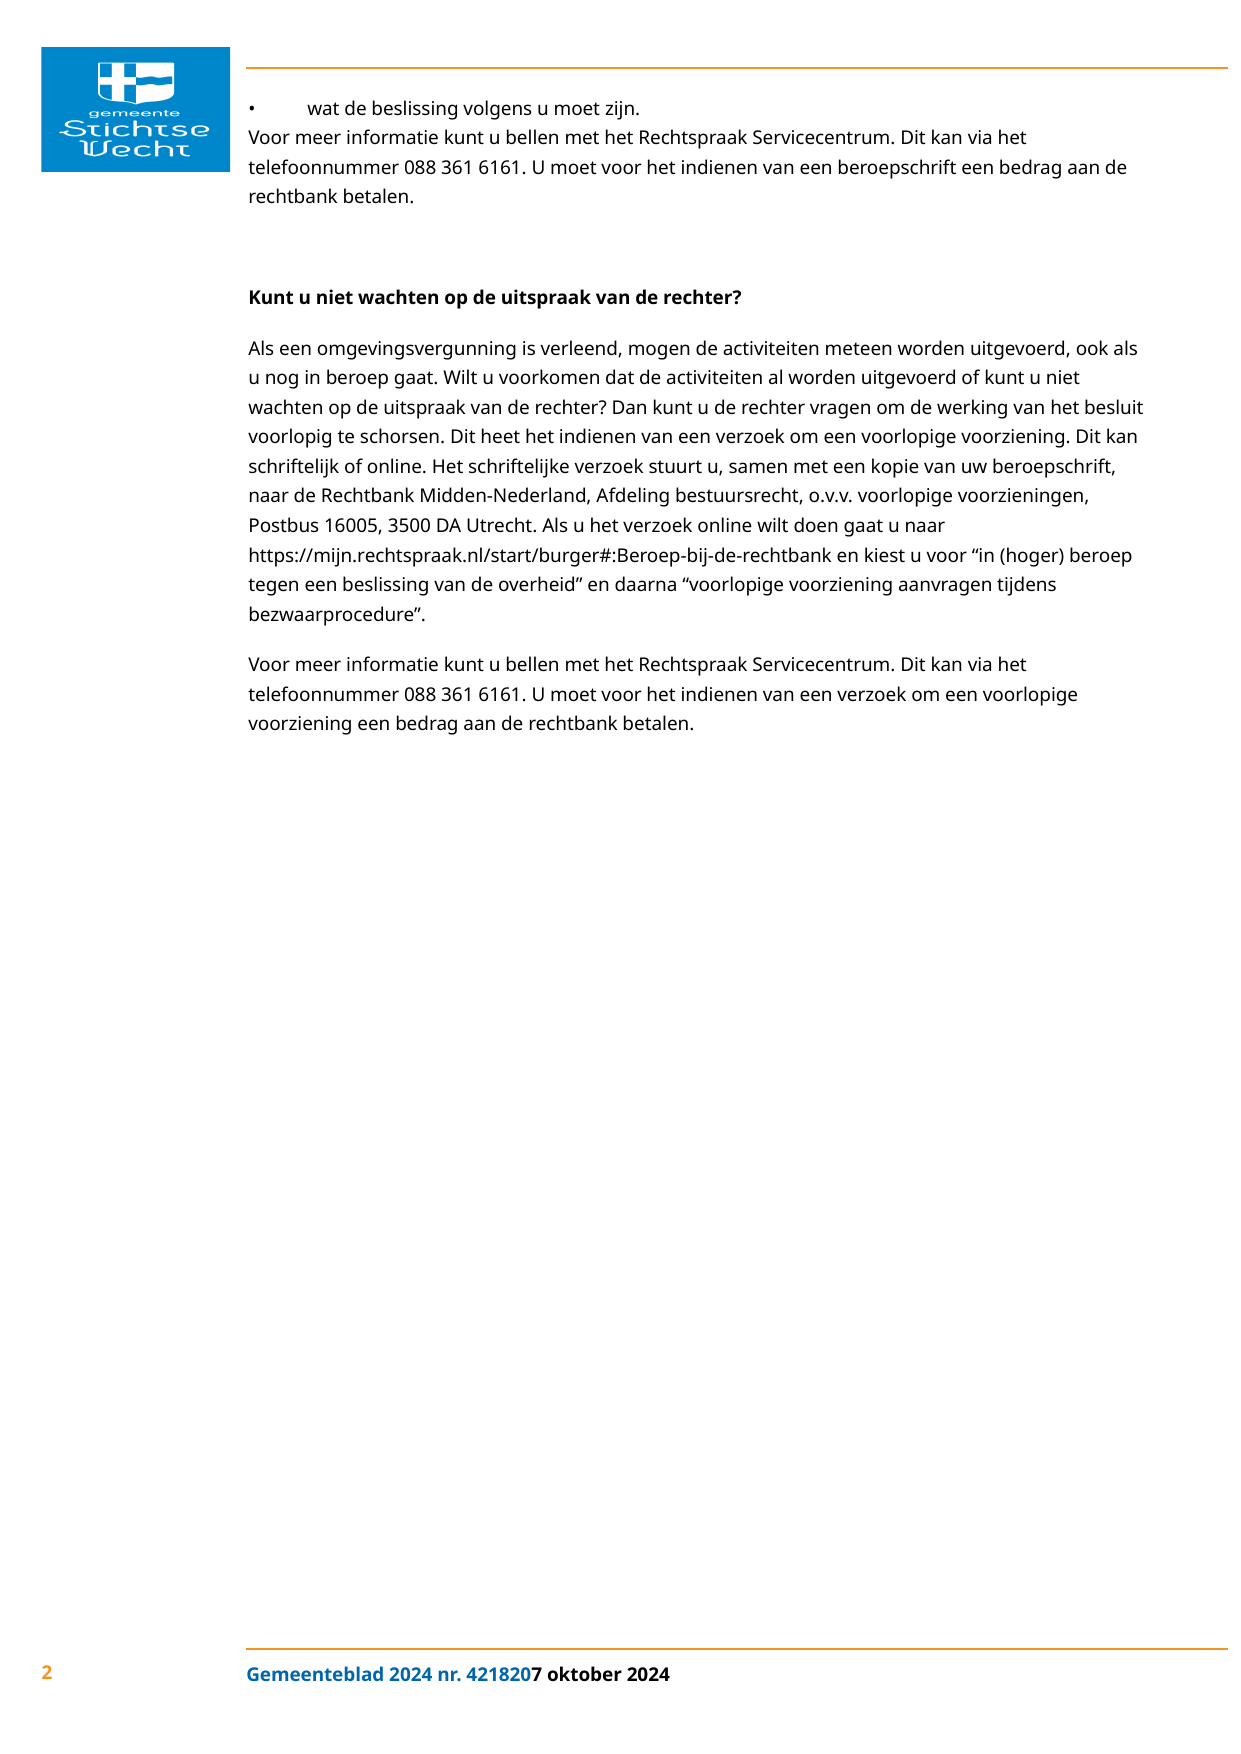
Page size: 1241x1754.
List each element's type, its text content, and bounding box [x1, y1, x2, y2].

text Als een omgevingsvergunning is verleend, mogen de activiteiten meteen worden uitgevoerd, ook als u nog in beroep gaat. Wilt u voorkomen dat de activiteiten al worden uitgevoerd of kunt u niet wachten op de uitspraak van de rechter? Dan kunt u de rechter vragen om de werking van het besluit voorlopig te schorsen. Dit heet het indienen van een verzoek om een voorlopige voorziening. Dit kan schriftelijk of online. Het schriftelijke verzoek stuurt u, samen met een kopie van uw beroepschrift, naar de Rechtbank Midden-Nederland, Afdeling bestuursrecht, o.v.v. voorlopige voorzieningen, Postbus 16005, 3500 DA Utrecht. Als u het verzoek online wilt doen gaat u naar https://mijn.rechtspraak.nl/start/burger#:Beroep-bij-de-rechtbank en kiest u voor “in (hoger) beroep tegen een beslissing van de overheid” en daarna “voorlopige voorziening aanvragen tijdens bezwaarprocedure”. [248, 335, 1152, 627]
list wat de beslissing volgens u moet zijn. [248, 95, 1152, 121]
text Kunt u niet wachten op de uitspraak van de rechter? [248, 284, 1152, 310]
picture [99, 63, 135, 101]
picture [137, 63, 174, 103]
text Voor meer informatie kunt u bellen met het Rechtspraak Servicecentrum. Dit kan via het telefoonnummer 088 361 6161. U moet voor het indienen van een verzoek om een voorlopige voorziening een bedrag aan de rechtbank betalen. [248, 651, 1152, 736]
text Voor meer informatie kunt u bellen met het Rechtspraak Servicecentrum. Dit kan via het telefoonnummer 088 361 6161. U moet voor het indienen van een beroepschrift een bedrag aan de rechtbank betalen. [248, 124, 1152, 209]
